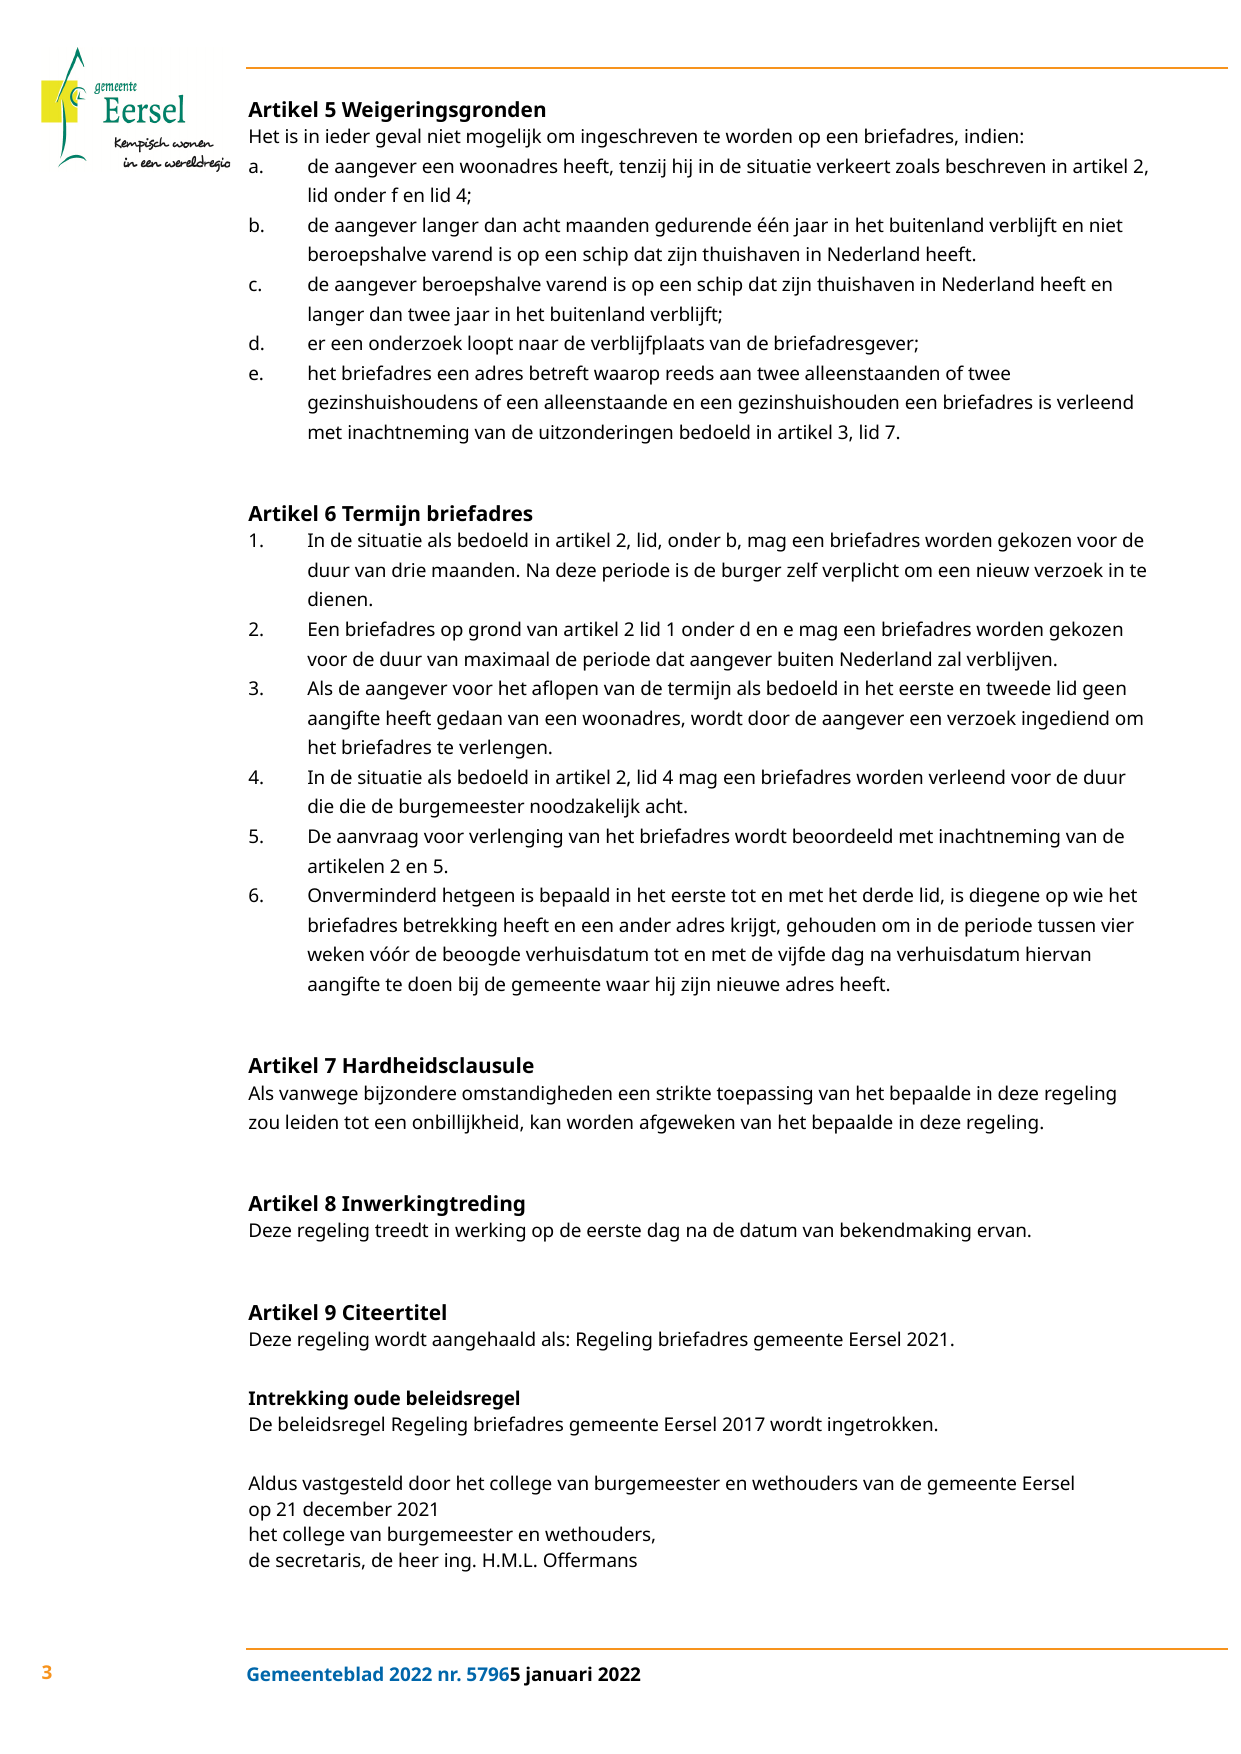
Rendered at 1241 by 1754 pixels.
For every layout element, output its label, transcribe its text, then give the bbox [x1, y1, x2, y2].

text Artikel 5 Weigeringsgronden [248, 95, 1152, 123]
list het briefadres een adres betreft waarop reeds aan twee alleenstaanden of twee gezinshuishoudens of een alleenstaande en een gezinshuishouden een briefadres is verleend met inachtneming van de uitzonderingen bedoeld in artikel 3, lid 7. [248, 360, 1152, 445]
text Deze regeling wordt aangehaald als: Regeling briefadres gemeente Eersel 2021. [248, 1326, 1152, 1352]
list de aangever een woonadres heeft, tenzij hij in de situatie verkeert zoals beschreven in artikel 2, lid onder f en lid 4; [248, 153, 1152, 208]
text Aldus vastgesteld door het college van burgemeester en wethouders van de gemeente Eersel [248, 1470, 1152, 1496]
list In de situatie als bedoeld in artikel 2, lid, onder b, mag een briefadres worden gekozen voor de duur van drie maanden. Na deze periode is de burger zelf verplicht om een nieuw verzoek in te dienen. [248, 527, 1152, 612]
text Het is in ieder geval niet mogelijk om ingeschreven te worden op een briefadres, indien: [248, 123, 1152, 149]
text Als vanwege bijzondere omstandigheden een strikte toepassing van het bepaalde in deze regeling zou leiden tot een onbillijkheid, kan worden afgeweken van het bepaalde in deze regeling. [248, 1080, 1152, 1135]
text Artikel 7 Hardheidsclausule [248, 1051, 1152, 1080]
text de secretaris, de heer ing. H.M.L. Offermans [248, 1547, 1152, 1573]
list De aanvraag voor verlenging van het briefadres wordt beoordeeld met inachtneming van de artikelen 2 en 5. [248, 823, 1152, 879]
list de aangever beroepshalve varend is op een schip dat zijn thuishaven in Nederland heeft en langer dan twee jaar in het buitenland verblijft; [248, 271, 1152, 326]
list de aangever langer dan acht maanden gedurende één jaar in het buitenland verblijft en niet beroepshalve varend is op een schip dat zijn thuishaven in Nederland heeft. [248, 212, 1152, 267]
list er een onderzoek loopt naar de verblijfplaats van de briefadresgever; [248, 330, 1152, 356]
list Als de aangever voor het aflopen van de termijn als bedoeld in het eerste en tweede lid geen aangifte heeft gedaan van een woonadres, wordt door de aangever een verzoek ingediend om het briefadres te verlengen. [248, 675, 1152, 760]
text Artikel 9 Citeertitel [248, 1298, 1152, 1326]
list In de situatie als bedoeld in artikel 2, lid 4 mag een briefadres worden verleend voor de duur die die de burgemeester noodzakelijk acht. [248, 764, 1152, 819]
text De beleidsregel Regeling briefadres gemeente Eersel 2017 wordt ingetrokken. [248, 1411, 1152, 1437]
text op 21 december 2021 [248, 1496, 1152, 1522]
picture [41, 47, 231, 172]
list Onverminderd hetgeen is bepaald in het eerste tot en met het derde lid, is diegene op wie het briefadres betrekking heeft en een ander adres krijgt, gehouden om in de periode tussen vier weken vóór de beoogde verhuisdatum tot en met de vijfde dag na verhuisdatum hiervan aangifte te doen bij de gemeente waar hij zijn nieuwe adres heeft. [248, 882, 1152, 997]
text Deze regeling treedt in werking op de eerste dag na de datum van bekendmaking ervan. [248, 1218, 1152, 1243]
text Intrekking oude beleidsregel [248, 1385, 1152, 1411]
list Een briefadres op grond van artikel 2 lid 1 onder d en e mag een briefadres worden gekozen voor de duur van maximaal de periode dat aangever buiten Nederland zal verblijven. [248, 616, 1152, 672]
text Artikel 8 Inwerkingtreding [248, 1189, 1152, 1218]
text het college van burgemeester en wethouders, [248, 1522, 1152, 1547]
text Artikel 6 Termijn briefadres [248, 499, 1152, 527]
